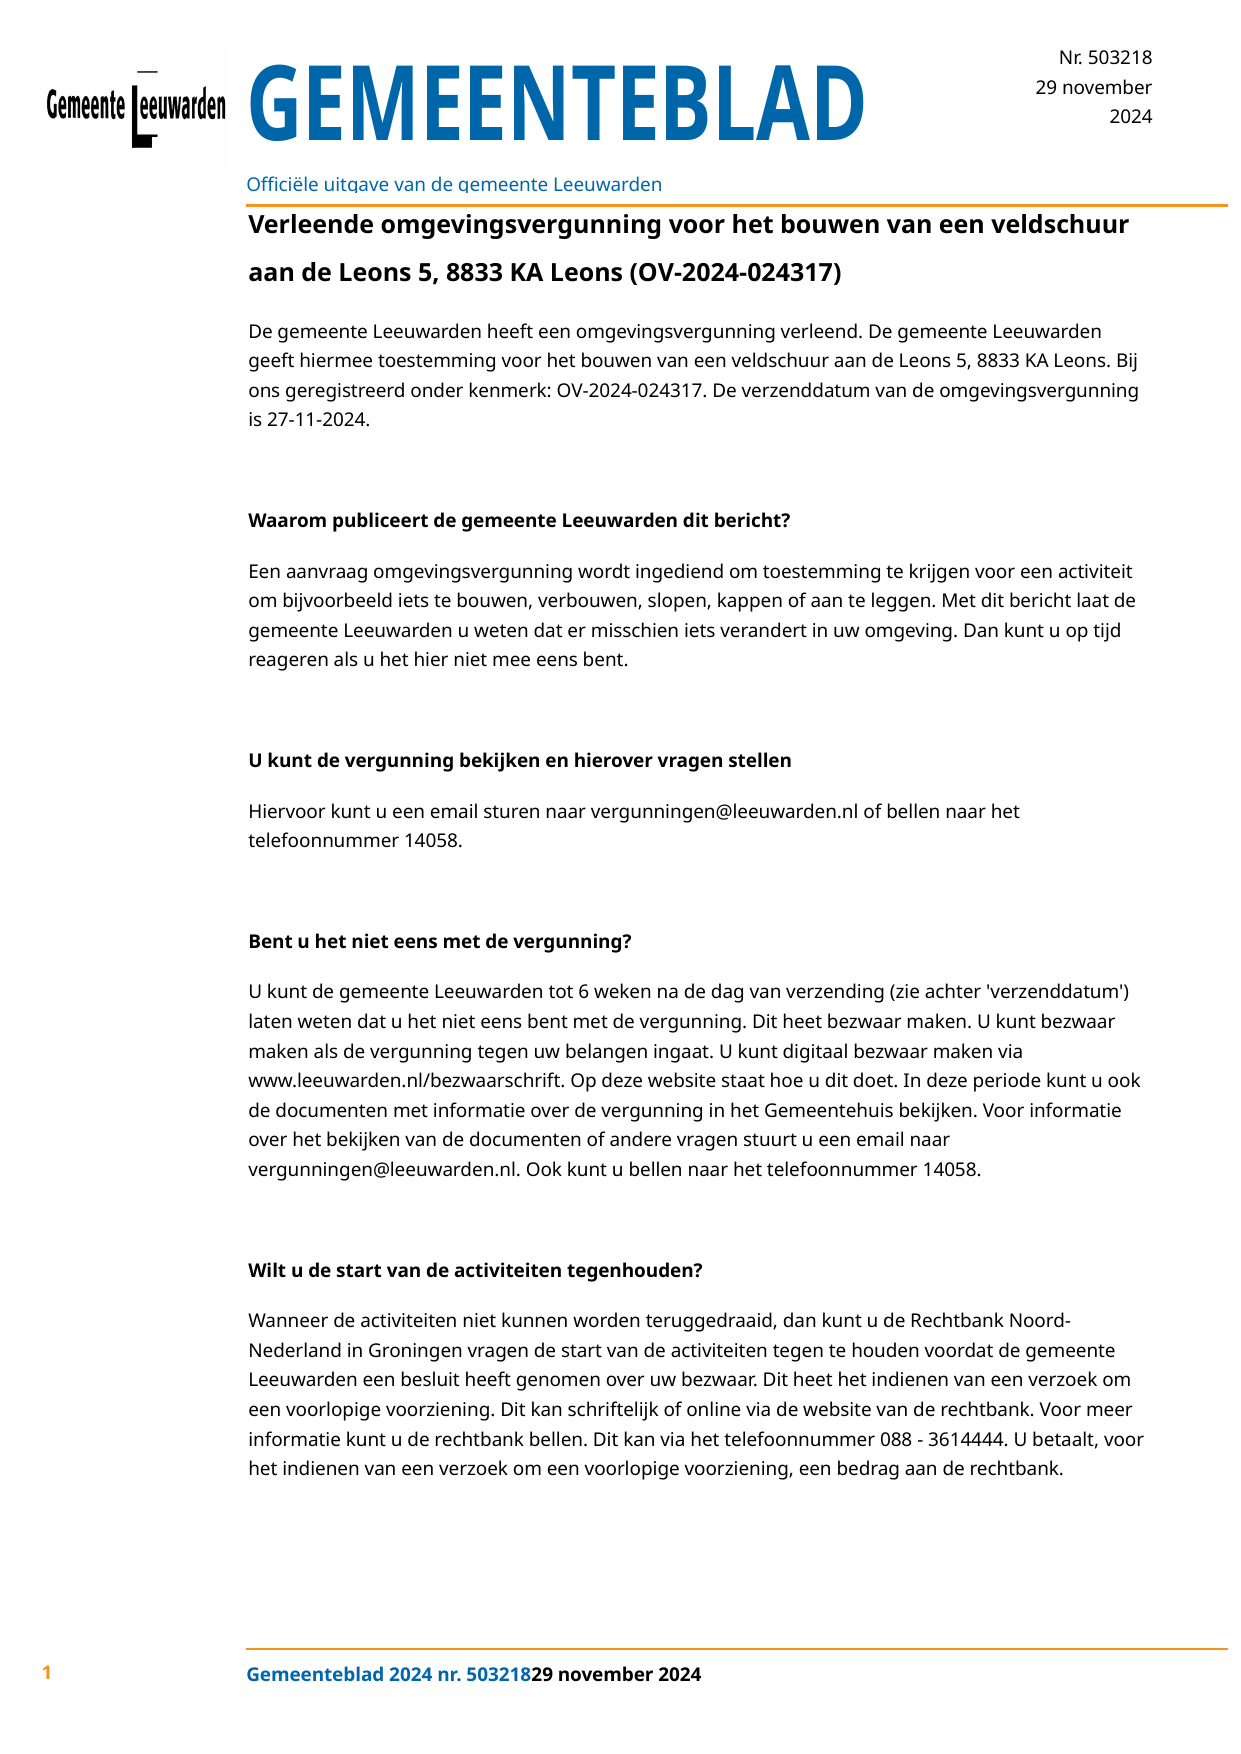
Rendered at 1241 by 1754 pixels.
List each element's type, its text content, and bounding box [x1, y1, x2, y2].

text Waarom publiceert de gemeente Leeuwarden dit bericht? [248, 507, 1152, 533]
text U kunt de vergunning bekijken en hierover vragen stellen [248, 747, 1152, 773]
text Een aanvraag omgevingsvergunning wordt ingediend om toestemming te krijgen voor een activiteit om bijvoorbeeld iets te bouwen, verbouwen, slopen, kappen of aan te leggen. Met dit bericht laat de gemeente Leeuwarden u weten dat er misschien iets verandert in uw omgeving. Dan kunt u op tijd reageren als u het hier niet mee eens bent. [248, 558, 1152, 672]
text Wanneer de activiteiten niet kunnen worden teruggedraaid, dan kunt u de Rechtbank Noord-Nederland in Groningen vragen de start van de activiteiten tegen te houden voordat de gemeente Leeuwarden een besluit heeft genomen over uw bezwaar. Dit heet het indienen van een verzoek om een voorlopige voorziening. Dit kan schriftelijk of online via de website van de rechtbank. Voor meer informatie kunt u de rechtbank bellen. Dit kan via het telefoonnummer 088 - 3614444. U betaalt, voor het indienen van een verzoek om een voorlopige voorziening, een bedrag aan de rechtbank. [248, 1307, 1152, 1481]
text Verleende omgevingsvergunning voor het bouwen van een veldschuur aan de Leons 5, 8833 KA Leons (OV-2024-024317) [248, 207, 1152, 288]
picture [41, 47, 231, 172]
text Wilt u de start van de activiteiten tegenhouden? [248, 1257, 1152, 1283]
text Hiervoor kunt u een email sturen naar vergunningen@leeuwarden.nl of bellen naar het telefoonnummer 14058. [248, 798, 1152, 853]
text De gemeente Leeuwarden heeft een omgevingsvergunning verleend. De gemeente Leeuwarden geeft hiermee toestemming voor het bouwen van een veldschuur aan de Leons 5, 8833 KA Leons. Bij ons geregistreerd onder kenmerk: OV-2024-024317. De verzenddatum van de omgevingsvergunning is 27-11-2024. [248, 318, 1152, 432]
text U kunt de gemeente Leeuwarden tot 6 weken na de dag van verzending (zie achter 'verzenddatum') laten weten dat u het niet eens bent met de vergunning. Dit heet bezwaar maken. U kunt bezwaar maken als de vergunning tegen uw belangen ingaat. U kunt digitaal bezwaar maken via www.leeuwarden.nl/bezwaarschrift. Op deze website staat hoe u dit doet. In deze periode kunt u ook de documenten met informatie over de vergunning in het Gemeentehuis bekijken. Voor informatie over het bekijken van de documenten of andere vragen stuurt u een email naar vergunningen@leeuwarden.nl. Ook kunt u bellen naar het telefoonnummer 14058. [248, 979, 1152, 1182]
text Bent u het niet eens met de vergunning? [248, 928, 1152, 954]
